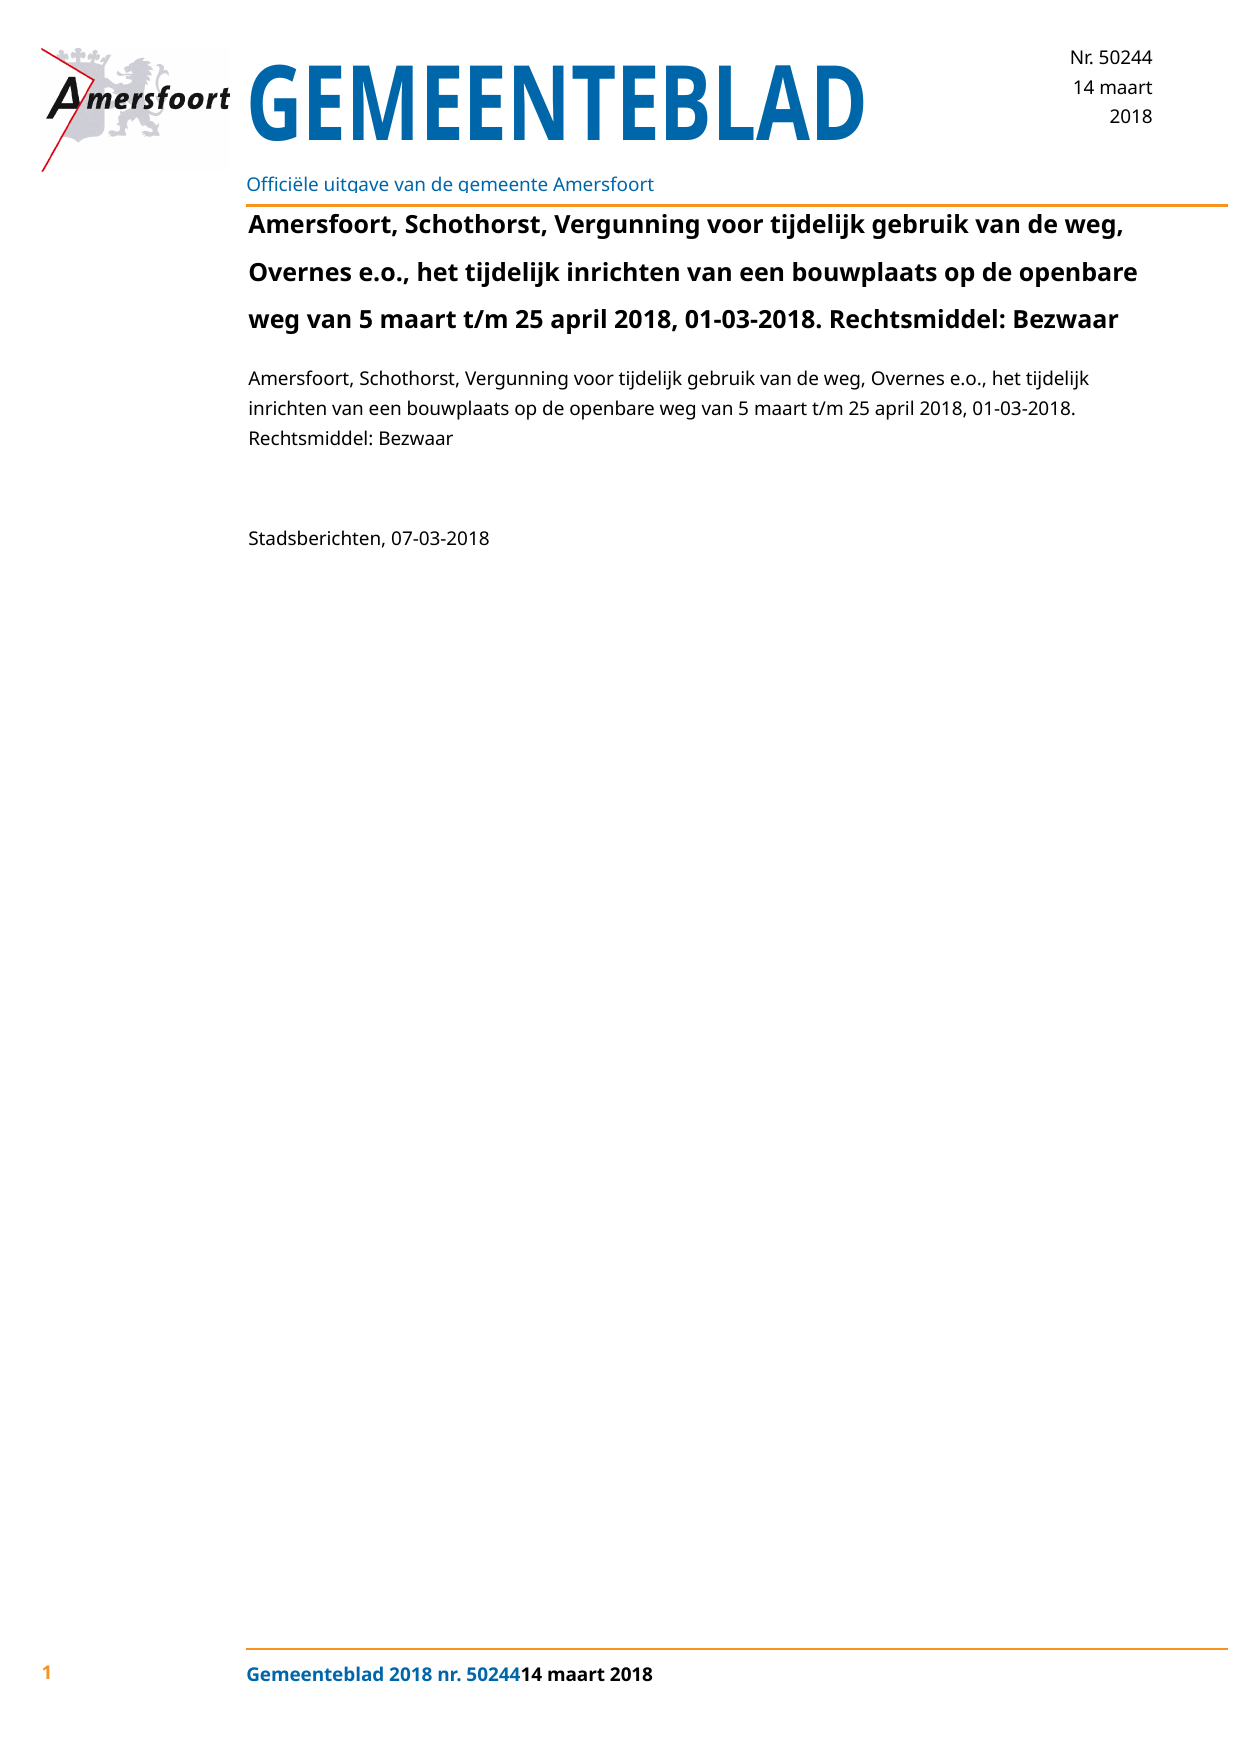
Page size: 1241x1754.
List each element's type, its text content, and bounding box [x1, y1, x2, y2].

text Amersfoort, Schothorst, Vergunning voor tijdelijk gebruik van de weg, Overnes e.o., het tijdelijk inrichten van een bouwplaats op de openbare weg van 5 maart t/m 25 april 2018, 01-03-2018. Rechtsmiddel: Bezwaar [248, 366, 1152, 450]
text Stadsberichten, 07-03-2018 [248, 526, 1152, 551]
picture [41, 47, 231, 172]
text Amersfoort, Schothorst, Vergunning voor tijdelijk gebruik van de weg, Overnes e.o., het tijdelijk inrichten van een bouwplaats op de openbare weg van 5 maart t/m 25 april 2018, 01-03-2018. Rechtsmiddel: Bezwaar [248, 207, 1152, 336]
